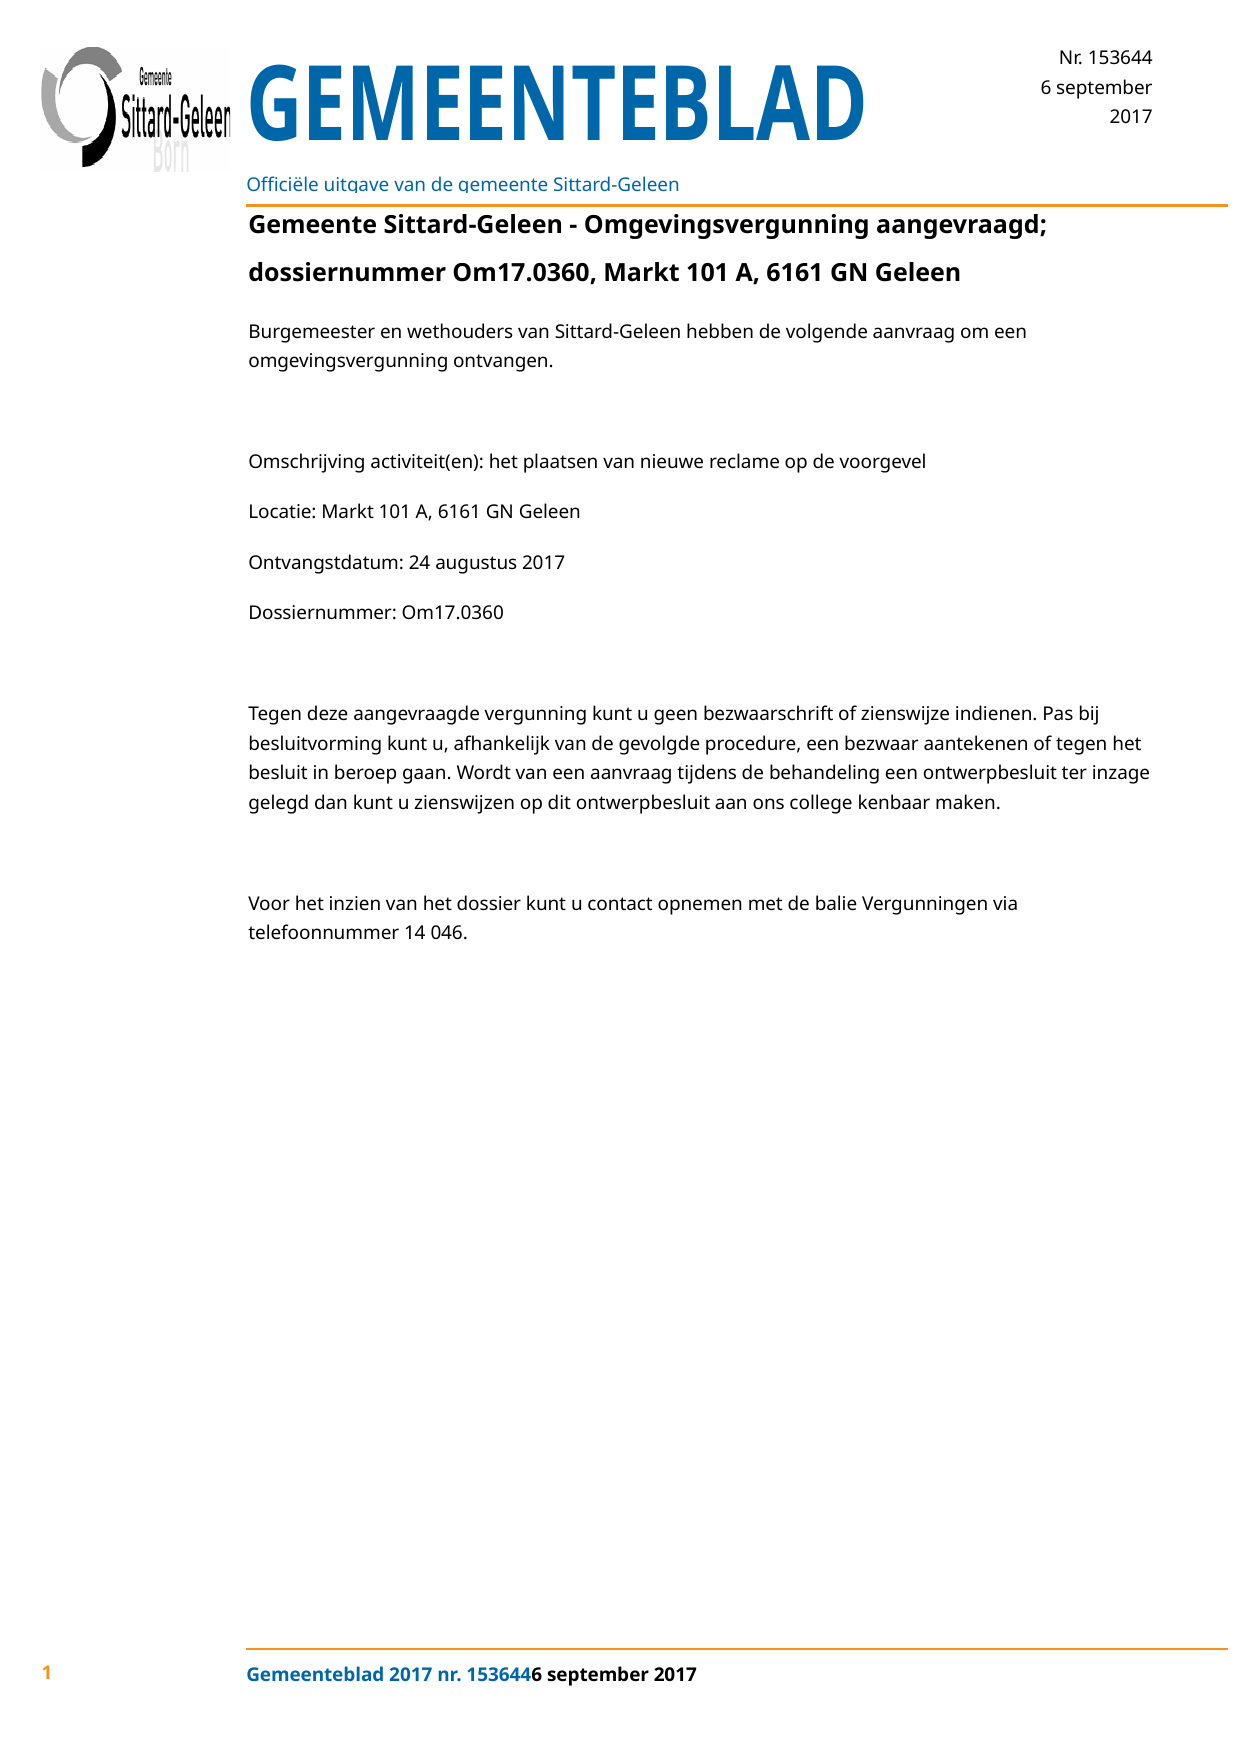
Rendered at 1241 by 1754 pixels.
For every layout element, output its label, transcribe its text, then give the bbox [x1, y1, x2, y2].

text Dossiernummer: Om17.0360 [248, 599, 1152, 625]
text Voor het inzien van het dossier kunt u contact opnemen met de balie Vergunningen via telefoonnummer 14 046. [248, 890, 1152, 945]
picture [41, 47, 231, 172]
text Burgemeester en wethouders van Sittard-Geleen hebben de volgende aanvraag om een omgevingsvergunning ontvangen. [248, 318, 1152, 373]
text Omschrijving activiteit(en): het plaatsen van nieuwe reclame op de voorgevel [248, 448, 1152, 474]
text Ontvangstdatum: 24 augustus 2017 [248, 549, 1152, 575]
text Tegen deze aangevraagde vergunning kunt u geen bezwaarschrift of zienswijze indienen. Pas bij besluitvorming kunt u, afhankelijk van de gevolgde procedure, een bezwaar aantekenen of tegen het besluit in beroep gaan. Wordt van een aanvraag tijdens de behandeling een ontwerpbesluit ter inzage gelegd dan kunt u zienswijzen op dit ontwerpbesluit aan ons college kenbaar maken. [248, 700, 1152, 815]
text Gemeente Sittard-Geleen - Omgevingsvergunning aangevraagd; dossiernummer Om17.0360, Markt 101 A, 6161 GN Geleen [248, 207, 1152, 288]
text Locatie: Markt 101 A, 6161 GN Geleen [248, 499, 1152, 524]
